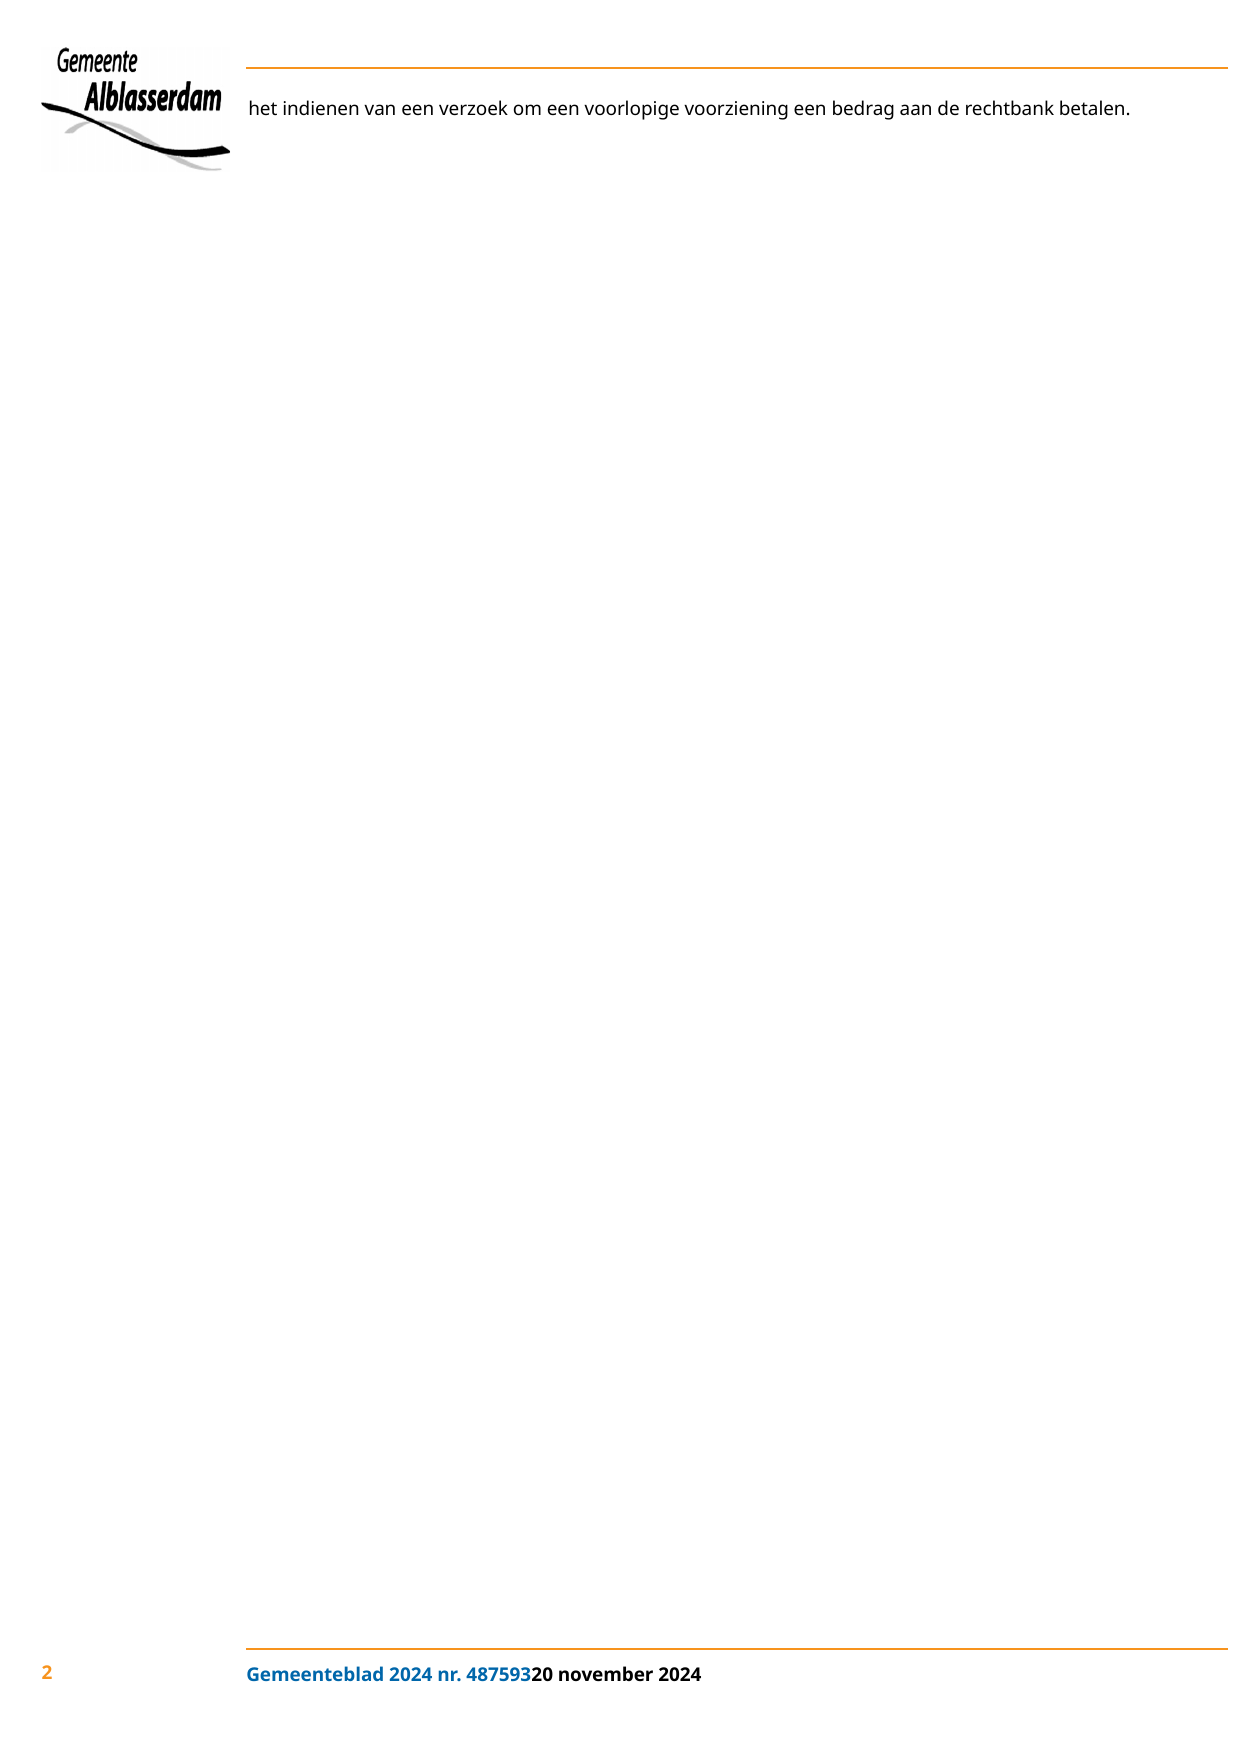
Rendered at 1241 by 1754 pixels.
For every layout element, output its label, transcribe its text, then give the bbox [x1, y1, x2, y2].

text het indienen van een verzoek om een voorlopige voorziening een bedrag aan de rechtbank betalen. [248, 95, 1152, 121]
picture [41, 47, 231, 172]
